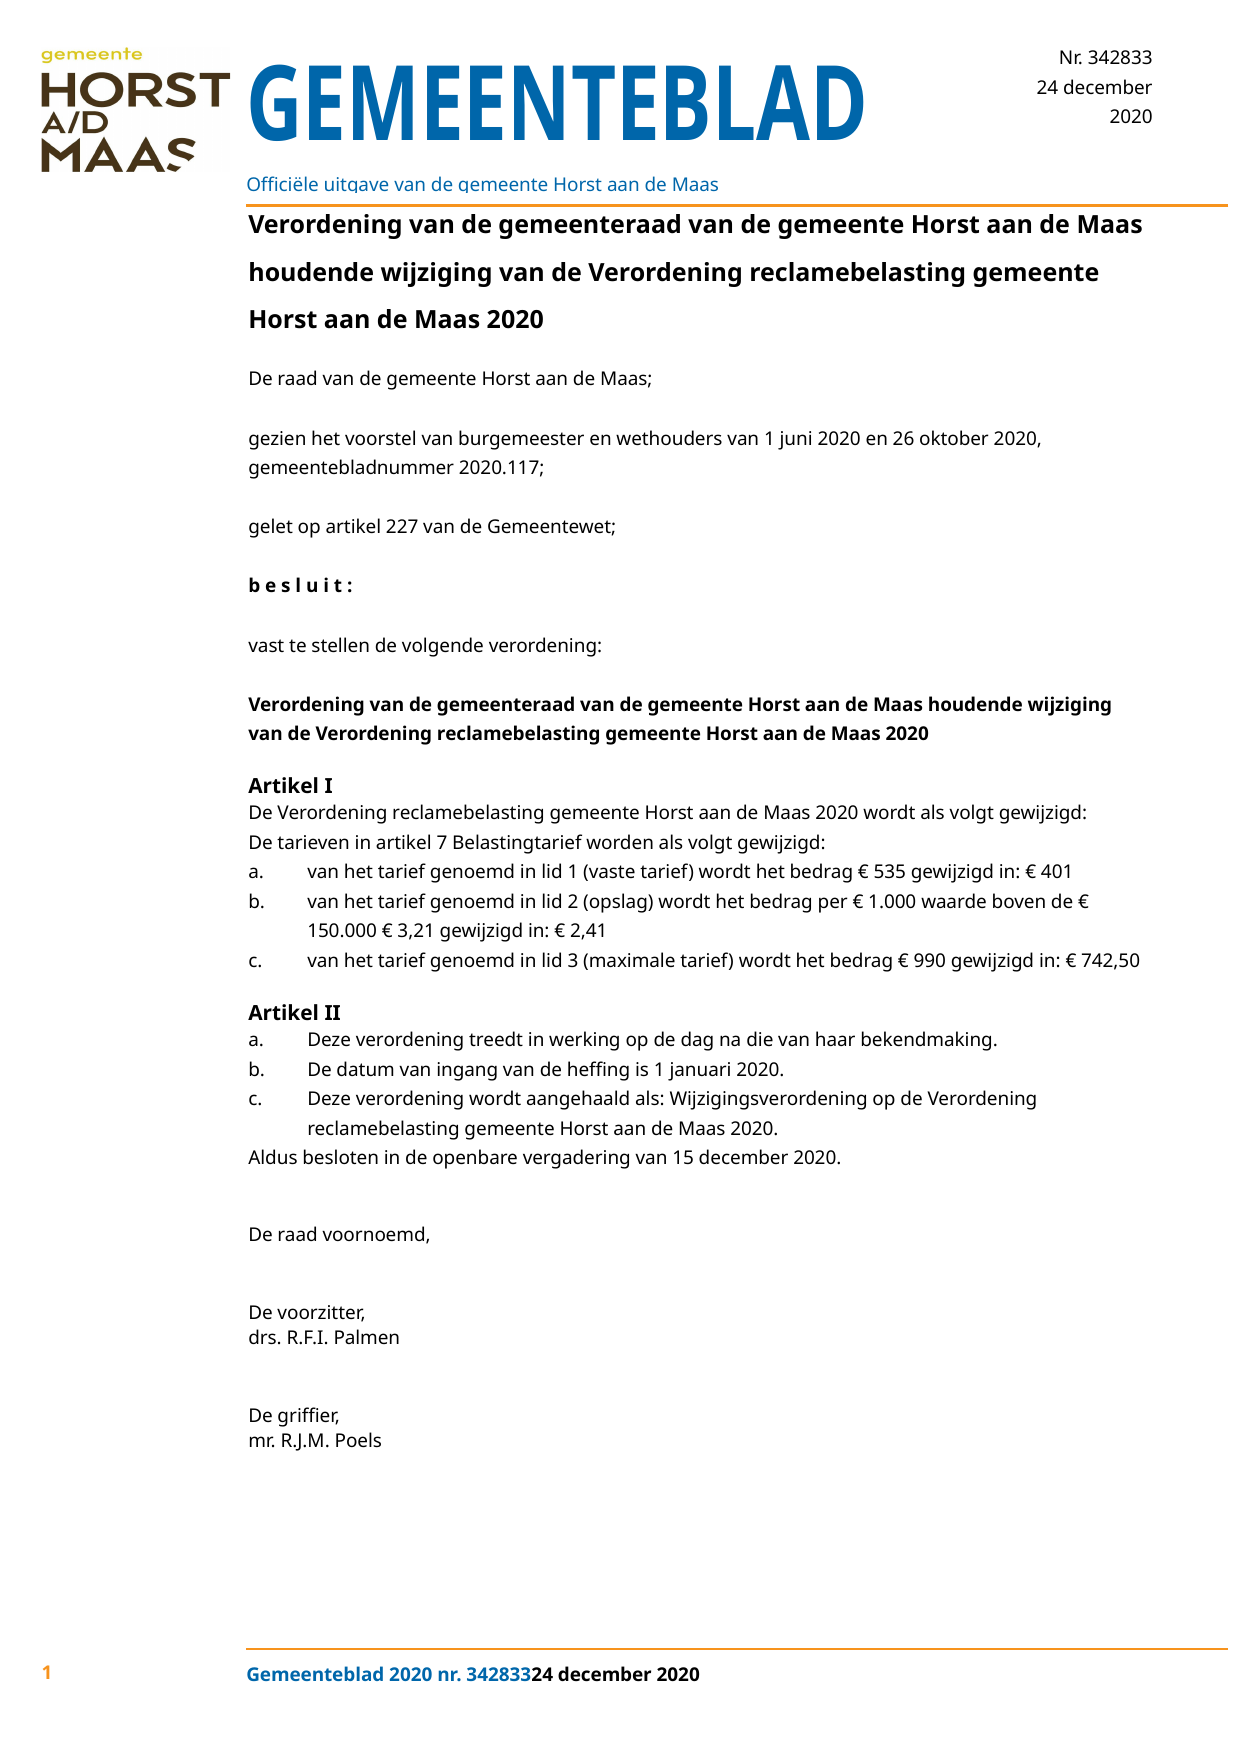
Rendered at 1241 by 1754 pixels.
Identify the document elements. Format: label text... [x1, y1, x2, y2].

text De voorzitter, [248, 1299, 1152, 1324]
text De Verordening reclamebelasting gemeente Horst aan de Maas 2020 wordt als volgt gewijzigd: [248, 799, 1152, 825]
text gezien het voorstel van burgemeester en wethouders van 1 juni 2020 en 26 oktober 2020, gemeentebladnummer 2020.117; [248, 425, 1152, 480]
text Artikel I [248, 771, 1152, 799]
text Aldus besloten in de openbare vergadering van 15 december 2020. [248, 1144, 1152, 1170]
text b e s l u i t : [248, 573, 1152, 598]
list van het tarief genoemd in lid 2 (opslag) wordt het bedrag per € 1.000 waarde boven de € 150.000 € 3,21 gewijzigd in: € 2,41 [248, 888, 1152, 943]
text Verordening van de gemeenteraad van de gemeente Horst aan de Maas houdende wijziging van de Verordening reclamebelasting gemeente Horst aan de Maas 2020 [248, 691, 1152, 746]
text Verordening van de gemeenteraad van de gemeente Horst aan de Maas houdende wijziging van de Verordening reclamebelasting gemeente Horst aan de Maas 2020 [248, 207, 1152, 336]
text De tarieven in artikel 7 Belastingtarief worden als volgt gewijzigd: [248, 829, 1152, 855]
picture [41, 47, 231, 172]
text gelet op artikel 227 van de Gemeentewet; [248, 513, 1152, 539]
text drs. R.F.I. Palmen [248, 1324, 1152, 1350]
text De griffier, [248, 1402, 1152, 1427]
text mr. R.J.M. Poels [248, 1427, 1152, 1453]
list van het tarief genoemd in lid 3 (maximale tarief) wordt het bedrag € 990 gewijzigd in: € 742,50 [248, 947, 1152, 973]
list De datum van ingang van de heffing is 1 januari 2020. [248, 1056, 1152, 1081]
text vast te stellen de volgende verordening: [248, 632, 1152, 657]
text De raad voornoemd, [248, 1222, 1152, 1247]
text De raad van de gemeente Horst aan de Maas; [248, 366, 1152, 391]
list van het tarief genoemd in lid 1 (vaste tarief) wordt het bedrag € 535 gewijzigd in: € 401 [248, 858, 1152, 884]
text Artikel II [248, 998, 1152, 1026]
list Deze verordening treedt in werking op de dag na die van haar bekendmaking. [248, 1026, 1152, 1052]
list Deze verordening wordt aangehaald als: Wijzigingsverordening op de Verordening reclamebelasting gemeente Horst aan de Maas 2020. [248, 1085, 1152, 1141]
